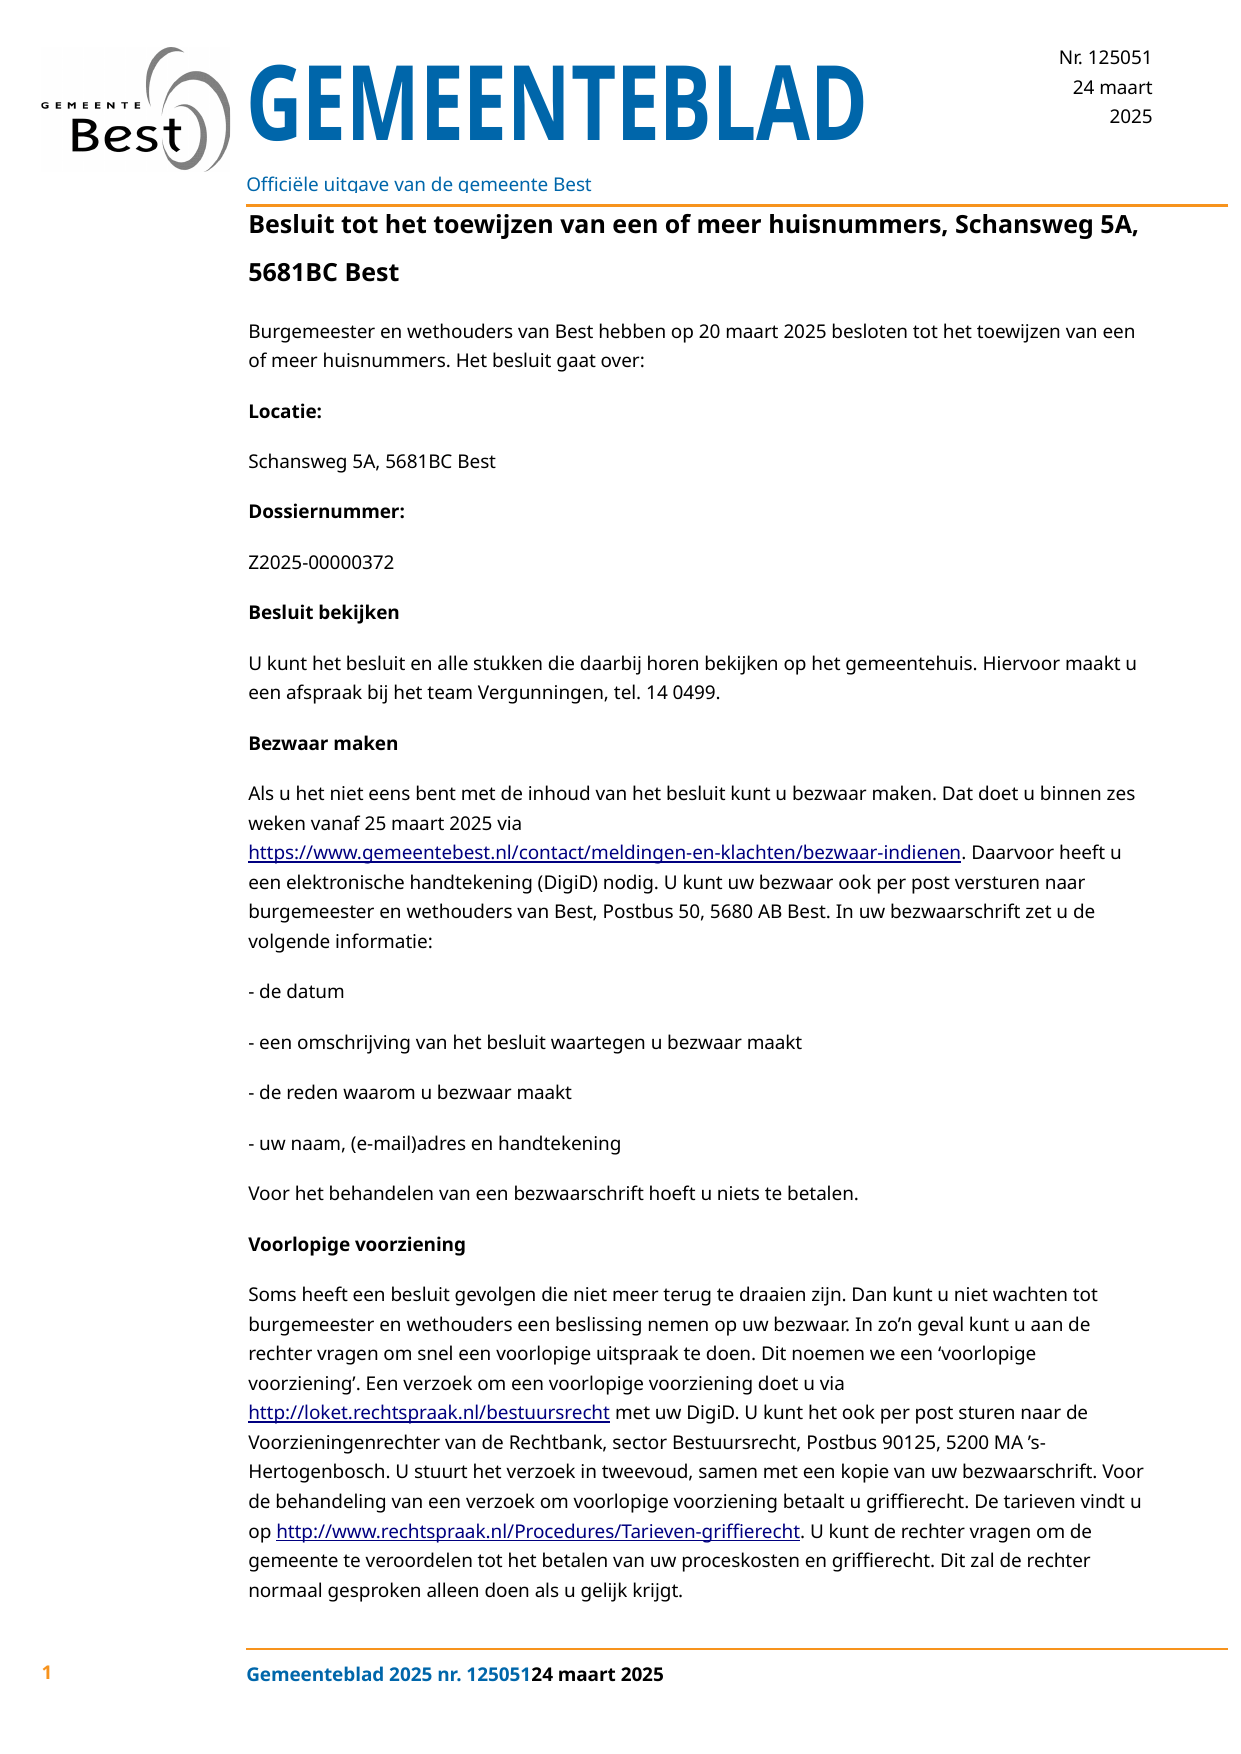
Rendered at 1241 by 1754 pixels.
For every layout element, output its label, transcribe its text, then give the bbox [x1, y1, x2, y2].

text Besluit bekijken [248, 599, 1152, 625]
text - een omschrijving van het besluit waartegen u bezwaar maakt [248, 1029, 1152, 1055]
text Soms heeft een besluit gevolgen die niet meer terug te draaien zijn. Dan kunt u niet wachten tot burgemeester en wethouders een beslissing nemen op uw bezwaar. In zo’n geval kunt u aan de rechter vragen om snel een voorlopige uitspraak te doen. Dit noemen we een ‘voorlopige voorziening’. Een verzoek om een voorlopige voorziening doet u via http://loket.rechtspraak.nl/bestuursrecht met uw DigiD. U kunt het ook per post sturen naar de Voorzieningenrechter van de Rechtbank, sector Bestuursrecht, Postbus 90125, 5200 MA ’s-Hertogenbosch. U stuurt het verzoek in tweevoud, samen met een kopie van uw bezwaarschrift. Voor de behandeling van een verzoek om voorlopige voorziening betaalt u griffierecht. De tarieven vindt u op http://www.rechtspraak.nl/Procedures/Tarieven-griffierecht. U kunt de rechter vragen om de gemeente te veroordelen tot het betalen van uw proceskosten en griffierecht. Dit zal de rechter normaal gesproken alleen doen als u gelijk krijgt. [248, 1281, 1152, 1603]
text Dossiernummer: [248, 499, 1152, 524]
text - uw naam, (e-mail)adres en handtekening [248, 1130, 1152, 1156]
text Bezwaar maken [248, 730, 1152, 756]
text U kunt het besluit en alle stukken die daarbij horen bekijken op het gemeentehuis. Hiervoor maakt u een afspraak bij het team Vergunningen, tel. 14 0499. [248, 650, 1152, 705]
text - de datum [248, 979, 1152, 1004]
text Voorlopige voorziening [248, 1231, 1152, 1257]
text Schansweg 5A, 5681BC Best [248, 448, 1152, 474]
text Locatie: [248, 398, 1152, 424]
text Voor het behandelen van een bezwaarschrift hoeft u niets te betalen. [248, 1180, 1152, 1206]
text Besluit tot het toewijzen van een of meer huisnummers, Schansweg 5A, 5681BC Best [248, 207, 1152, 288]
text - de reden waarom u bezwaar maakt [248, 1079, 1152, 1105]
text Burgemeester en wethouders van Best hebben op 20 maart 2025 besloten tot het toewijzen van een of meer huisnummers. Het besluit gaat over: [248, 318, 1152, 373]
picture [41, 47, 231, 172]
text Z2025-00000372 [248, 549, 1152, 575]
text Als u het niet eens bent met de inhoud van het besluit kunt u bezwaar maken. Dat doet u binnen zes weken vanaf 25 maart 2025 via https://www.gemeentebest.nl/contact/meldingen-en-klachten/bezwaar-indienen. Daarvoor heeft u een elektronische handtekening (DigiD) nodig. U kunt uw bezwaar ook per post versturen naar burgemeester en wethouders van Best, Postbus 50, 5680 AB Best. In uw bezwaarschrift zet u de volgende informatie: [248, 780, 1152, 954]
